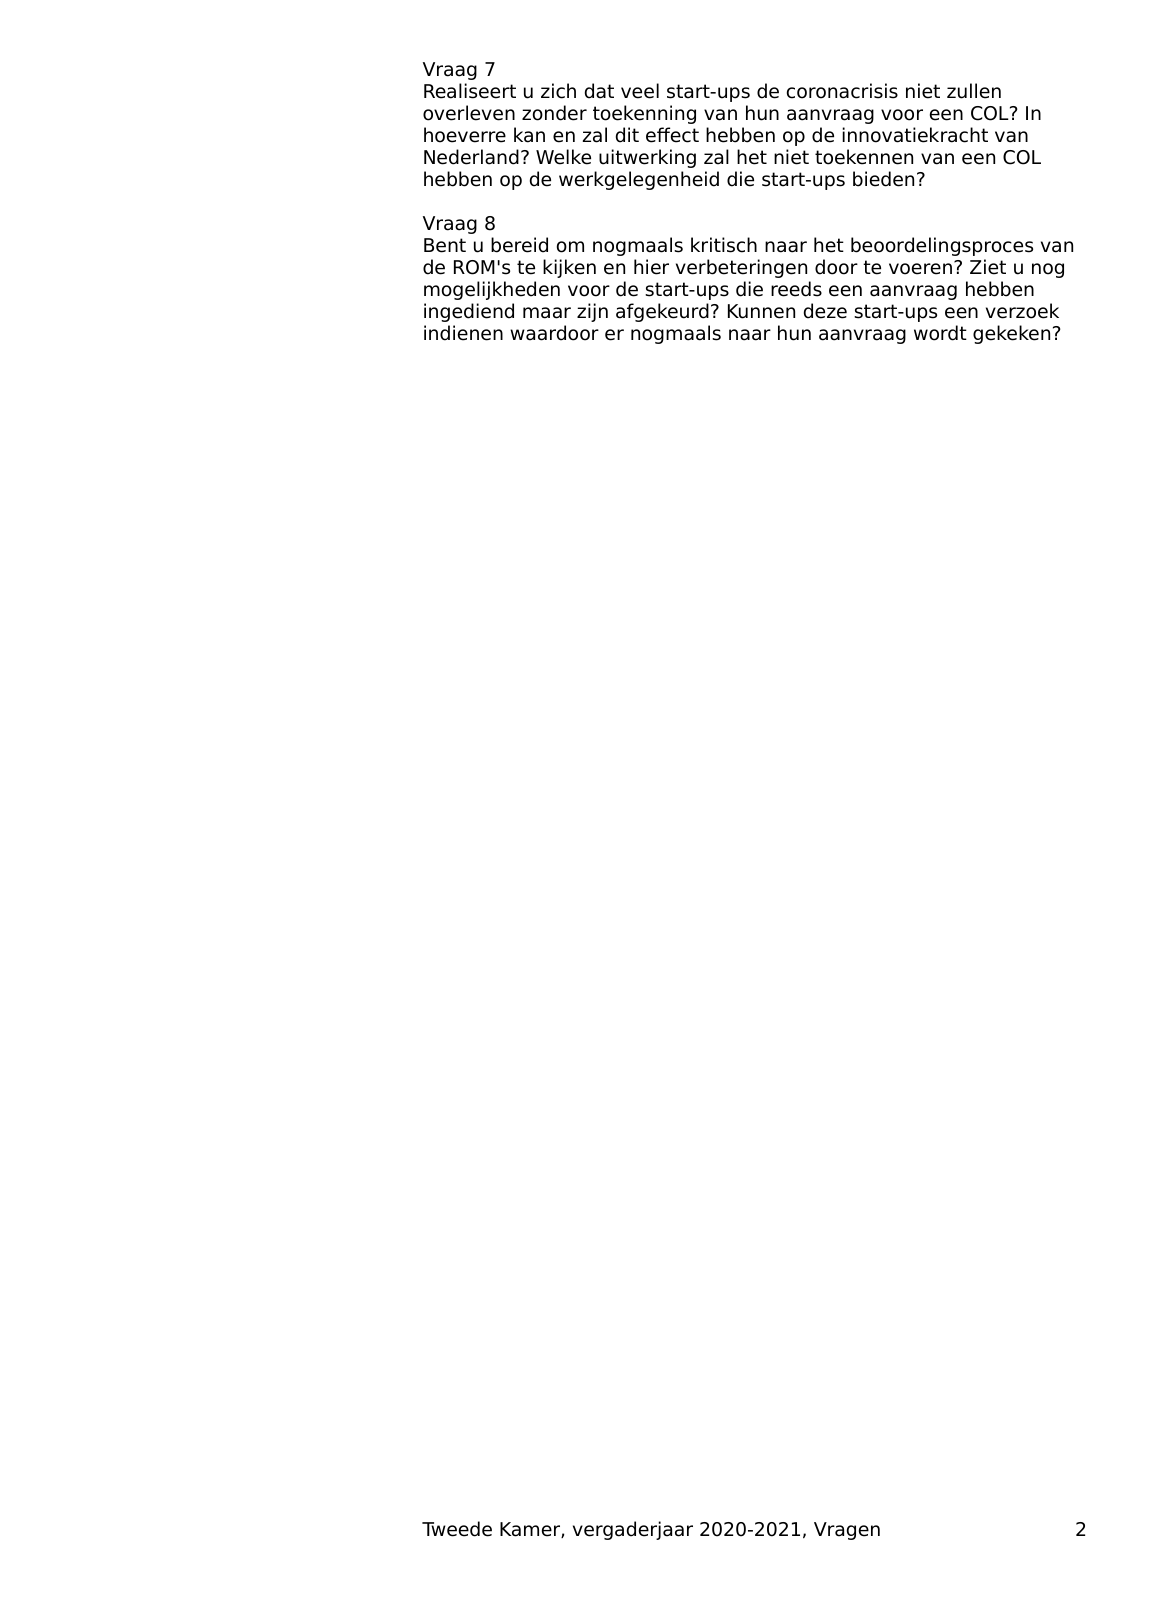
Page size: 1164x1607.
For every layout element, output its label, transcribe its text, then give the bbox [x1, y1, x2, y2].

text Bent u bereid om nogmaals kritisch naar het beoordelingsproces van de ROM's te kijken en hier verbeteringen door te voeren? Ziet u nog mogelijkheden voor de start-ups die reeds een aanvraag hebben ingediend maar zijn afgekeurd? Kunnen deze start-ups een verzoek indienen waardoor er nogmaals naar hun aanvraag wordt gekeken? [422, 235, 1087, 345]
text Vraag 8 [422, 213, 1087, 235]
text Vraag 7 [422, 59, 1087, 81]
text Realiseert u zich dat veel start-ups de coronacrisis niet zullen overleven zonder toekenning van hun aanvraag voor een COL? In hoeverre kan en zal dit effect hebben op de innovatiekracht van Nederland? Welke uitwerking zal het niet toekennen van een COL hebben op de werkgelegenheid die start-ups bieden? [422, 81, 1087, 191]
